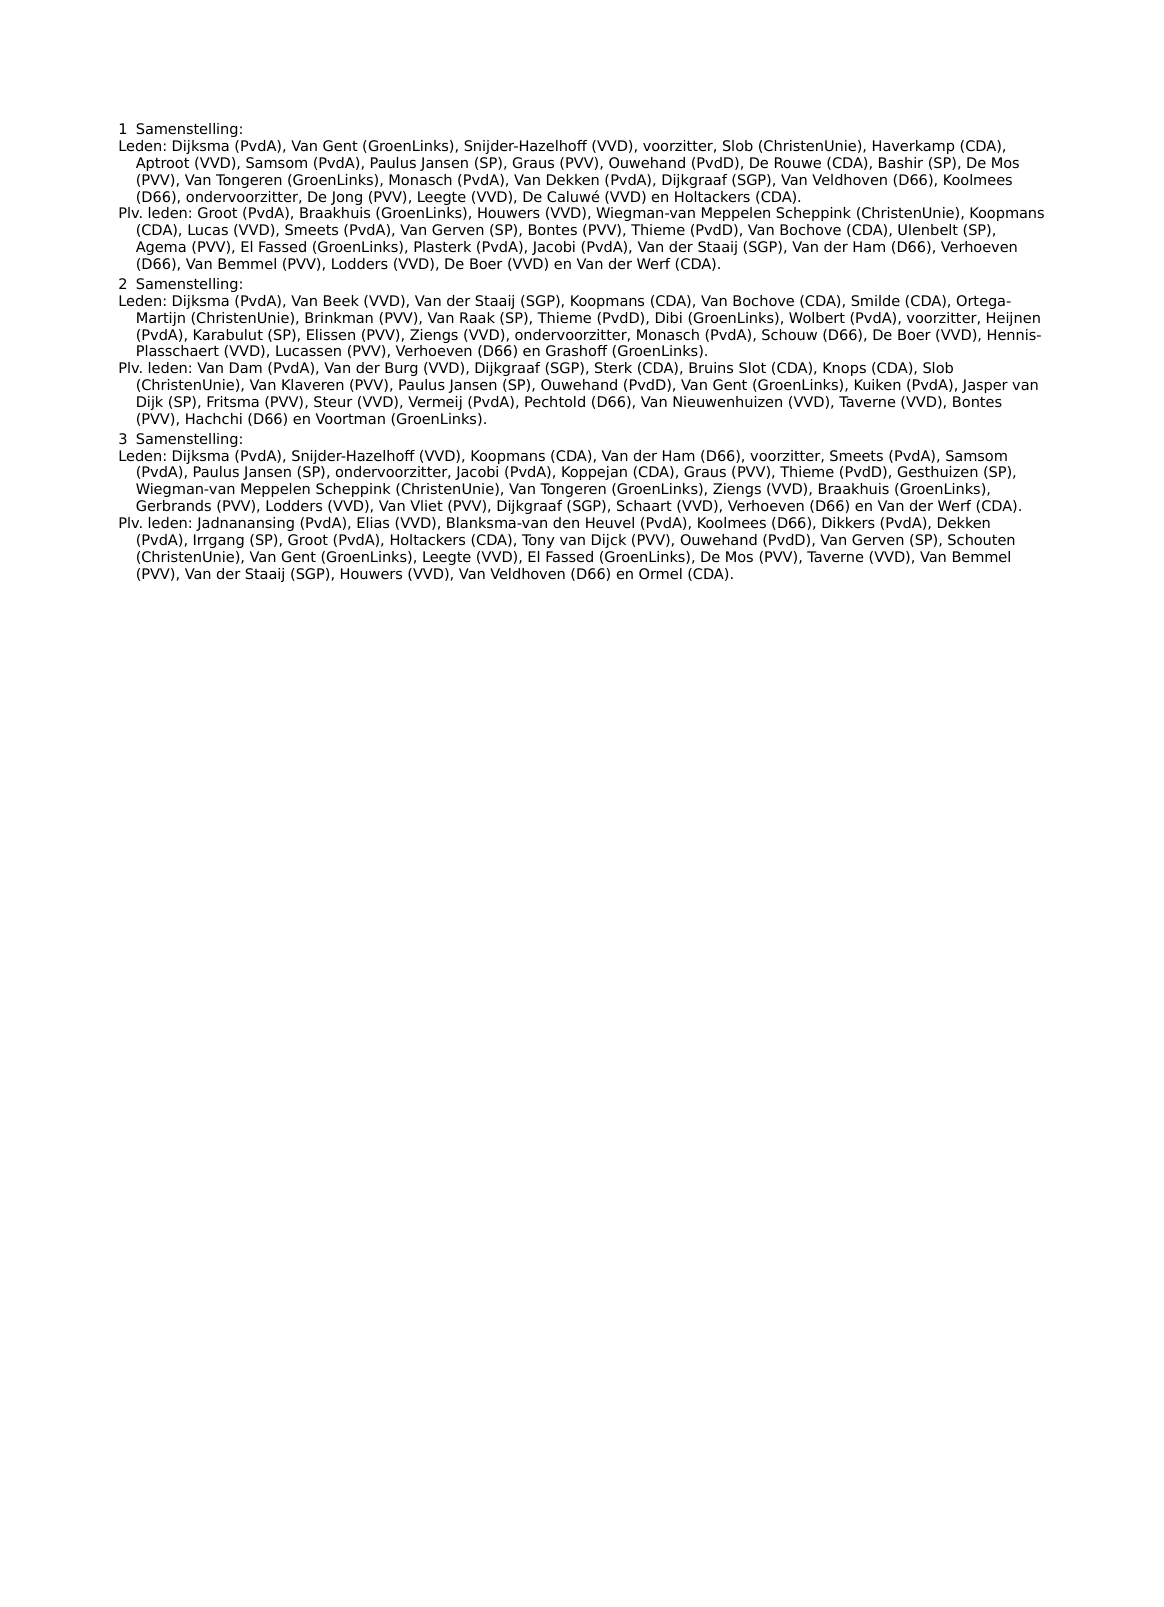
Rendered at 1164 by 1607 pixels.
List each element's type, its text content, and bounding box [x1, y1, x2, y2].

text Leden: Dijksma (PvdA), Snijder-Hazelhoff (VVD), Koopmans (CDA), Van der Ham (D66), voorzitter, Smeets (PvdA), Samsom (PvdA), Paulus Jansen (SP), ondervoorzitter, Jacobi (PvdA), Koppejan (CDA), Graus (PVV), Thieme (PvdD), Gesthuizen (SP), Wiegman-van Meppelen Scheppink (ChristenUnie), Van Tongeren (GroenLinks), Ziengs (VVD), Braakhuis (GroenLinks), Gerbrands (PVV), Lodders (VVD), Van Vliet (PVV), Dijkgraaf (SGP), Schaart (VVD), Verhoeven (D66) en Van der Werf (CDA). [118, 447, 1045, 515]
text Plv. leden: Jadnanansing (PvdA), Elias (VVD), Blanksma-van den Heuvel (PvdA), Koolmees (D66), Dikkers (PvdA), Dekken (PvdA), Irrgang (SP), Groot (PvdA), Holtackers (CDA), Tony van Dijck (PVV), Ouwehand (PvdD), Van Gerven (SP), Schouten (ChristenUnie), Van Gent (GroenLinks), Leegte (VVD), El Fassed (GroenLinks), De Mos (PVV), Taverne (VVD), Van Bemmel (PVV), Van der Staaij (SGP), Houwers (VVD), Van Veldhoven (D66) en Ormel (CDA). [118, 515, 1045, 582]
text Plv. leden: Groot (PvdA), Braakhuis (GroenLinks), Houwers (VVD), Wiegman-van Meppelen Scheppink (ChristenUnie), Koopmans (CDA), Lucas (VVD), Smeets (PvdA), Van Gerven (SP), Bontes (PVV), Thieme (PvdD), Van Bochove (CDA), Ulenbelt (SP), Agema (PVV), El Fassed (GroenLinks), Plasterk (PvdA), Jacobi (PvdA), Van der Staaij (SGP), Van der Ham (D66), Verhoeven (D66), Van Bemmel (PVV), Lodders (VVD), De Boer (VVD) en Van der Werf (CDA). [118, 205, 1045, 273]
text Leden: Dijksma (PvdA), Van Gent (GroenLinks), Snijder-Hazelhoff (VVD), voorzitter, Slob (ChristenUnie), Haverkamp (CDA), Aptroot (VVD), Samsom (PvdA), Paulus Jansen (SP), Graus (PVV), Ouwehand (PvdD), De Rouwe (CDA), Bashir (SP), De Mos (PVV), Van Tongeren (GroenLinks), Monasch (PvdA), Van Dekken (PvdA), Dijkgraaf (SGP), Van Veldhoven (D66), Koolmees (D66), ondervoorzitter, De Jong (PVV), Leegte (VVD), De Caluwé (VVD) en Holtackers (CDA). [118, 138, 1045, 205]
text Samenstelling: [118, 276, 1045, 293]
text Samenstelling: [118, 431, 1045, 447]
text Plv. leden: Van Dam (PvdA), Van der Burg (VVD), Dijkgraaf (SGP), Sterk (CDA), Bruins Slot (CDA), Knops (CDA), Slob (ChristenUnie), Van Klaveren (PVV), Paulus Jansen (SP), Ouwehand (PvdD), Van Gent (GroenLinks), Kuiken (PvdA), Jasper van Dijk (SP), Fritsma (PVV), Steur (VVD), Vermeij (PvdA), Pechtold (D66), Van Nieuwenhuizen (VVD), Taverne (VVD), Bontes (PVV), Hachchi (D66) en Voortman (GroenLinks). [118, 360, 1045, 428]
text Samenstelling: [118, 121, 1045, 138]
text Leden: Dijksma (PvdA), Van Beek (VVD), Van der Staaij (SGP), Koopmans (CDA), Van Bochove (CDA), Smilde (CDA), Ortega-Martijn (ChristenUnie), Brinkman (PVV), Van Raak (SP), Thieme (PvdD), Dibi (GroenLinks), Wolbert (PvdA), voorzitter, Heijnen (PvdA), Karabulut (SP), Elissen (PVV), Ziengs (VVD), ondervoorzitter, Monasch (PvdA), Schouw (D66), De Boer (VVD), Hennis-Plasschaert (VVD), Lucassen (PVV), Verhoeven (D66) en Grashoff (GroenLinks). [118, 293, 1045, 360]
